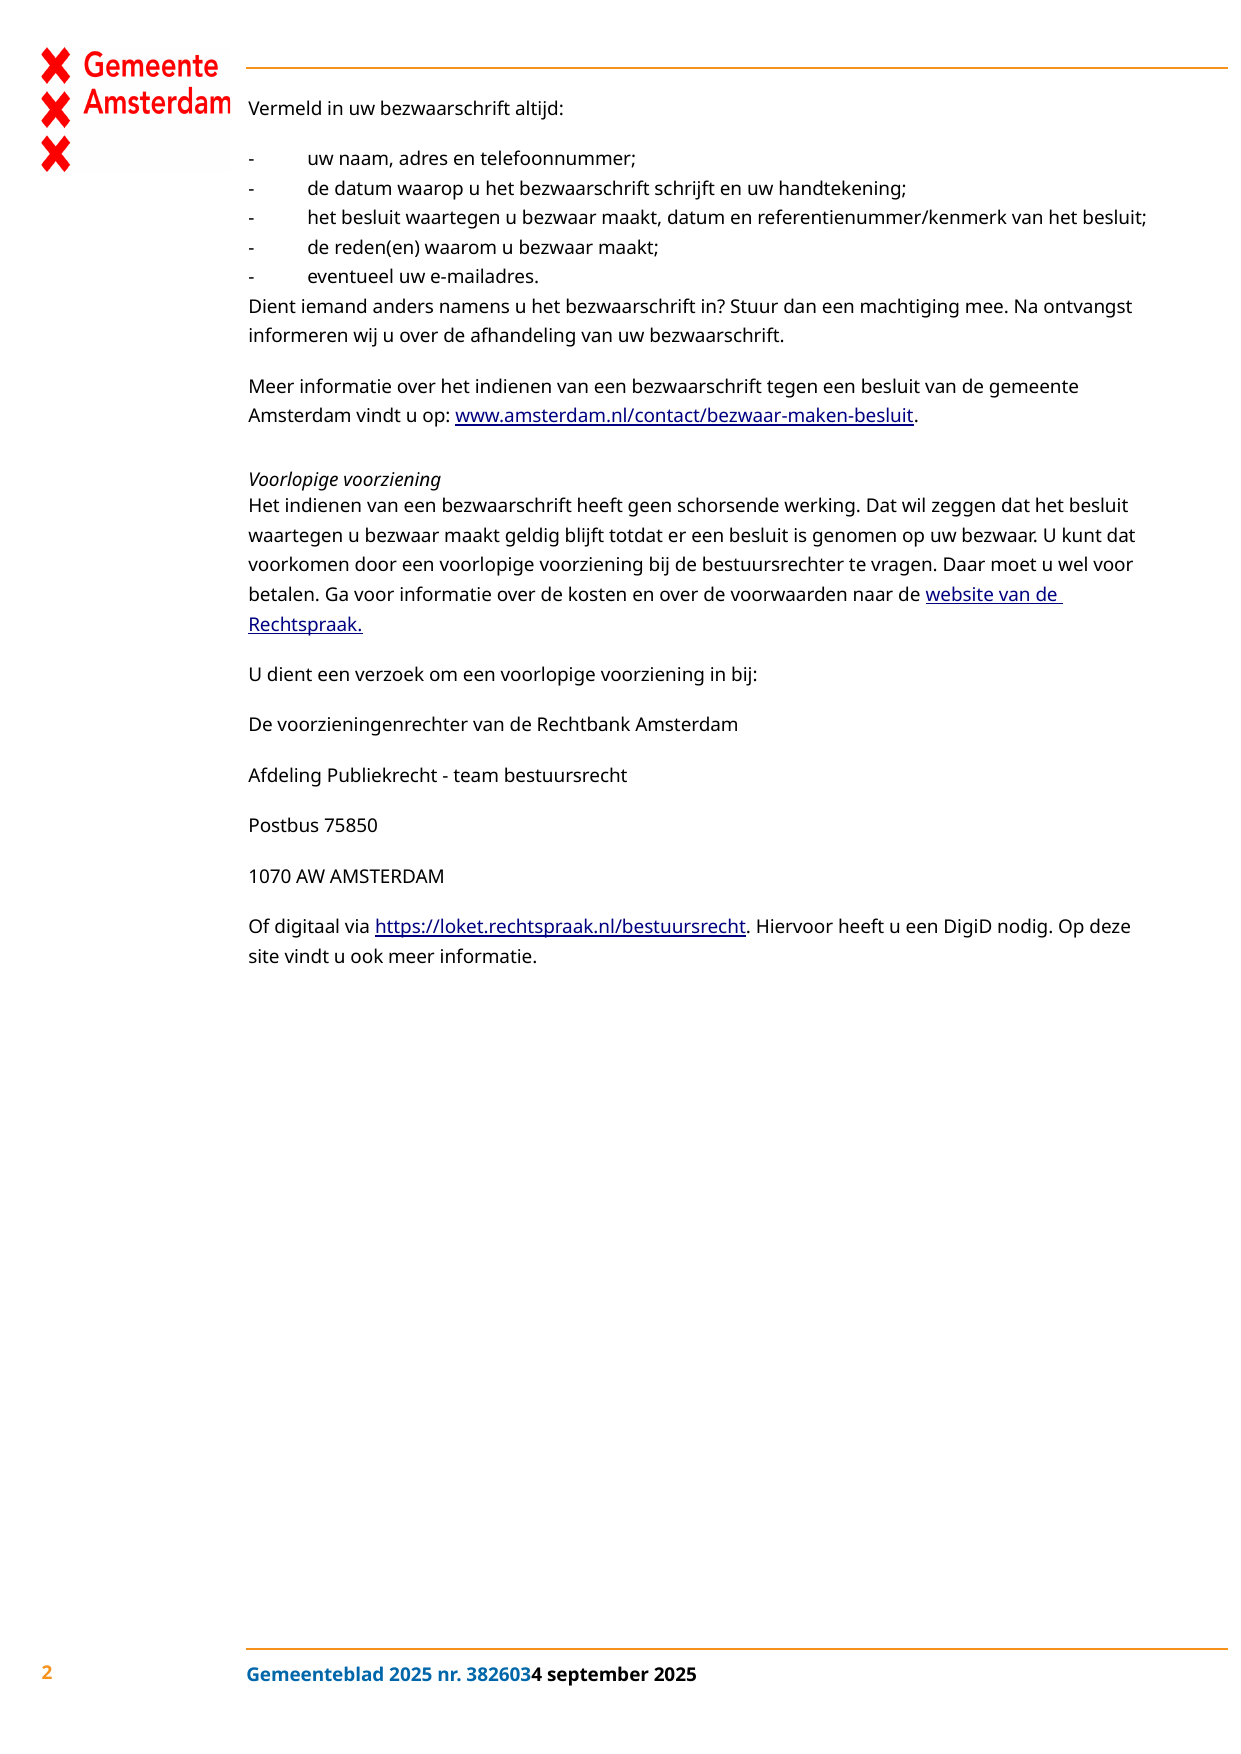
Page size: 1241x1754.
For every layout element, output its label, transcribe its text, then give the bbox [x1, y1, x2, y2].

list het besluit waartegen u bezwaar maakt, datum en referentienummer/kenmerk van het besluit; [248, 204, 1152, 230]
list de datum waarop u het bezwaarschrift schrijft en uw handtekening; [248, 175, 1152, 201]
text Het indienen van een bezwaarschrift heeft geen schorsende werking. Dat wil zeggen dat het besluit waartegen u bezwaar maakt geldig blijft totdat er een besluit is genomen op uw bezwaar. U kunt dat voorkomen door een voorlopige voorziening bij de bestuursrechter te vragen. Daar moet u wel voor betalen. Ga voor informatie over de kosten en over de voorwaarden naar de website van de Rechtspraak. [248, 492, 1152, 636]
list eventueel uw e-mailadres. [248, 263, 1152, 289]
text Dient iemand anders namens u het bezwaarschrift in? Stuur dan een machtiging mee. Na ontvangst informeren wij u over de afhandeling van uw bezwaarschrift. [248, 293, 1152, 348]
text 1070 AW AMSTERDAM [248, 863, 1152, 888]
text Afdeling Publiekrecht - team bestuursrecht [248, 762, 1152, 788]
list de reden(en) waarom u bezwaar maakt; [248, 234, 1152, 260]
text Vermeld in uw bezwaarschrift altijd: [248, 95, 1152, 121]
text Meer informatie over het indienen van een bezwaarschrift tegen een besluit van de gemeente Amsterdam vindt u op: www.amsterdam.nl/contact/bezwaar-maken-besluit. [248, 373, 1152, 428]
text De voorzieningenrechter van de Rechtbank Amsterdam [248, 712, 1152, 737]
picture [41, 47, 231, 172]
text Postbus 75850 [248, 812, 1152, 838]
list uw naam, adres en telefoonnummer; [248, 145, 1152, 171]
text Voorlopige voorziening [248, 467, 1152, 492]
text U dient een verzoek om een voorlopige voorziening in bij: [248, 661, 1152, 687]
text Of digitaal via https://loket.rechtspraak.nl/bestuursrecht. Hiervoor heeft u een DigiD nodig. Op deze site vindt u ook meer informatie. [248, 913, 1152, 968]
